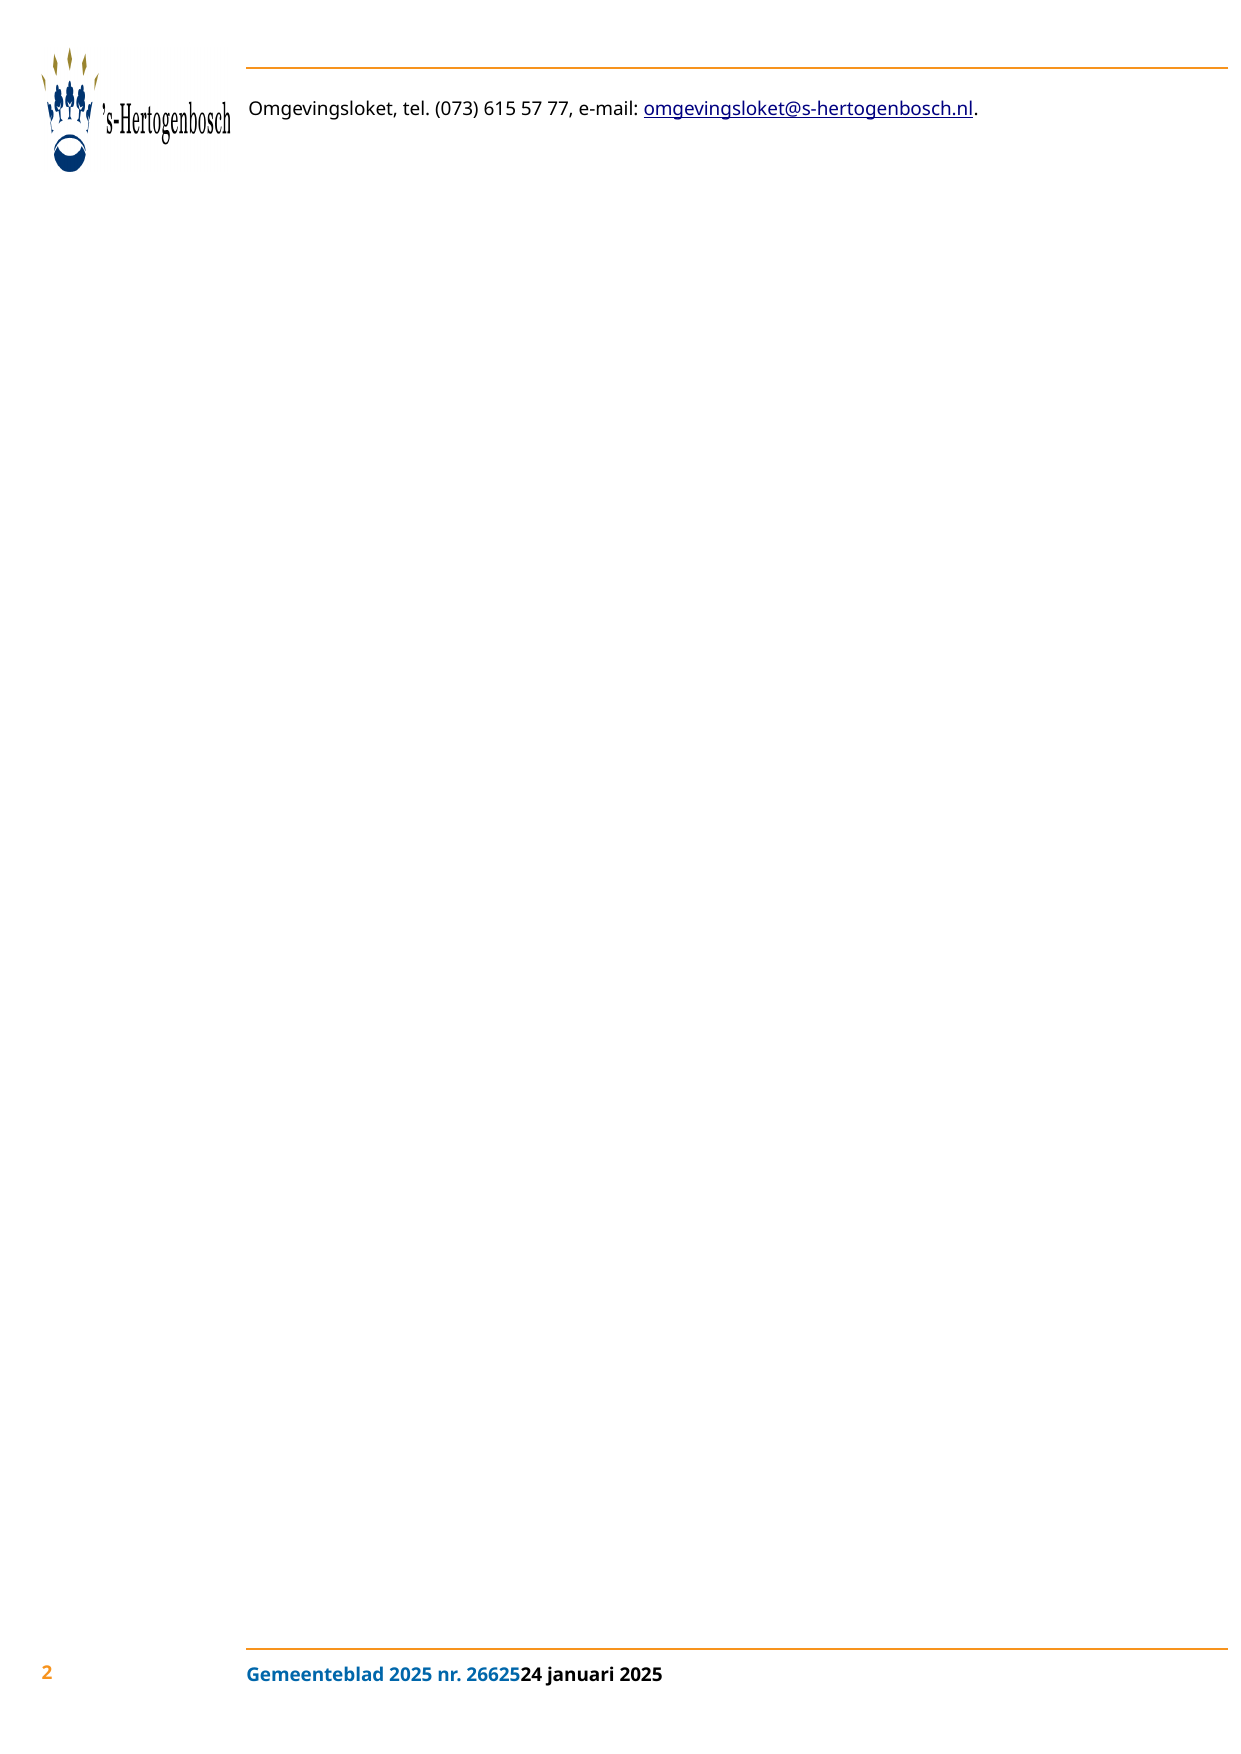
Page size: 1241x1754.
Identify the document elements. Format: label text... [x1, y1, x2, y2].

picture [41, 47, 231, 172]
text Omgevingsloket, tel. (073) 615 57 77, e-mail: omgevingsloket@s-hertogenbosch.nl. [248, 95, 1152, 121]
